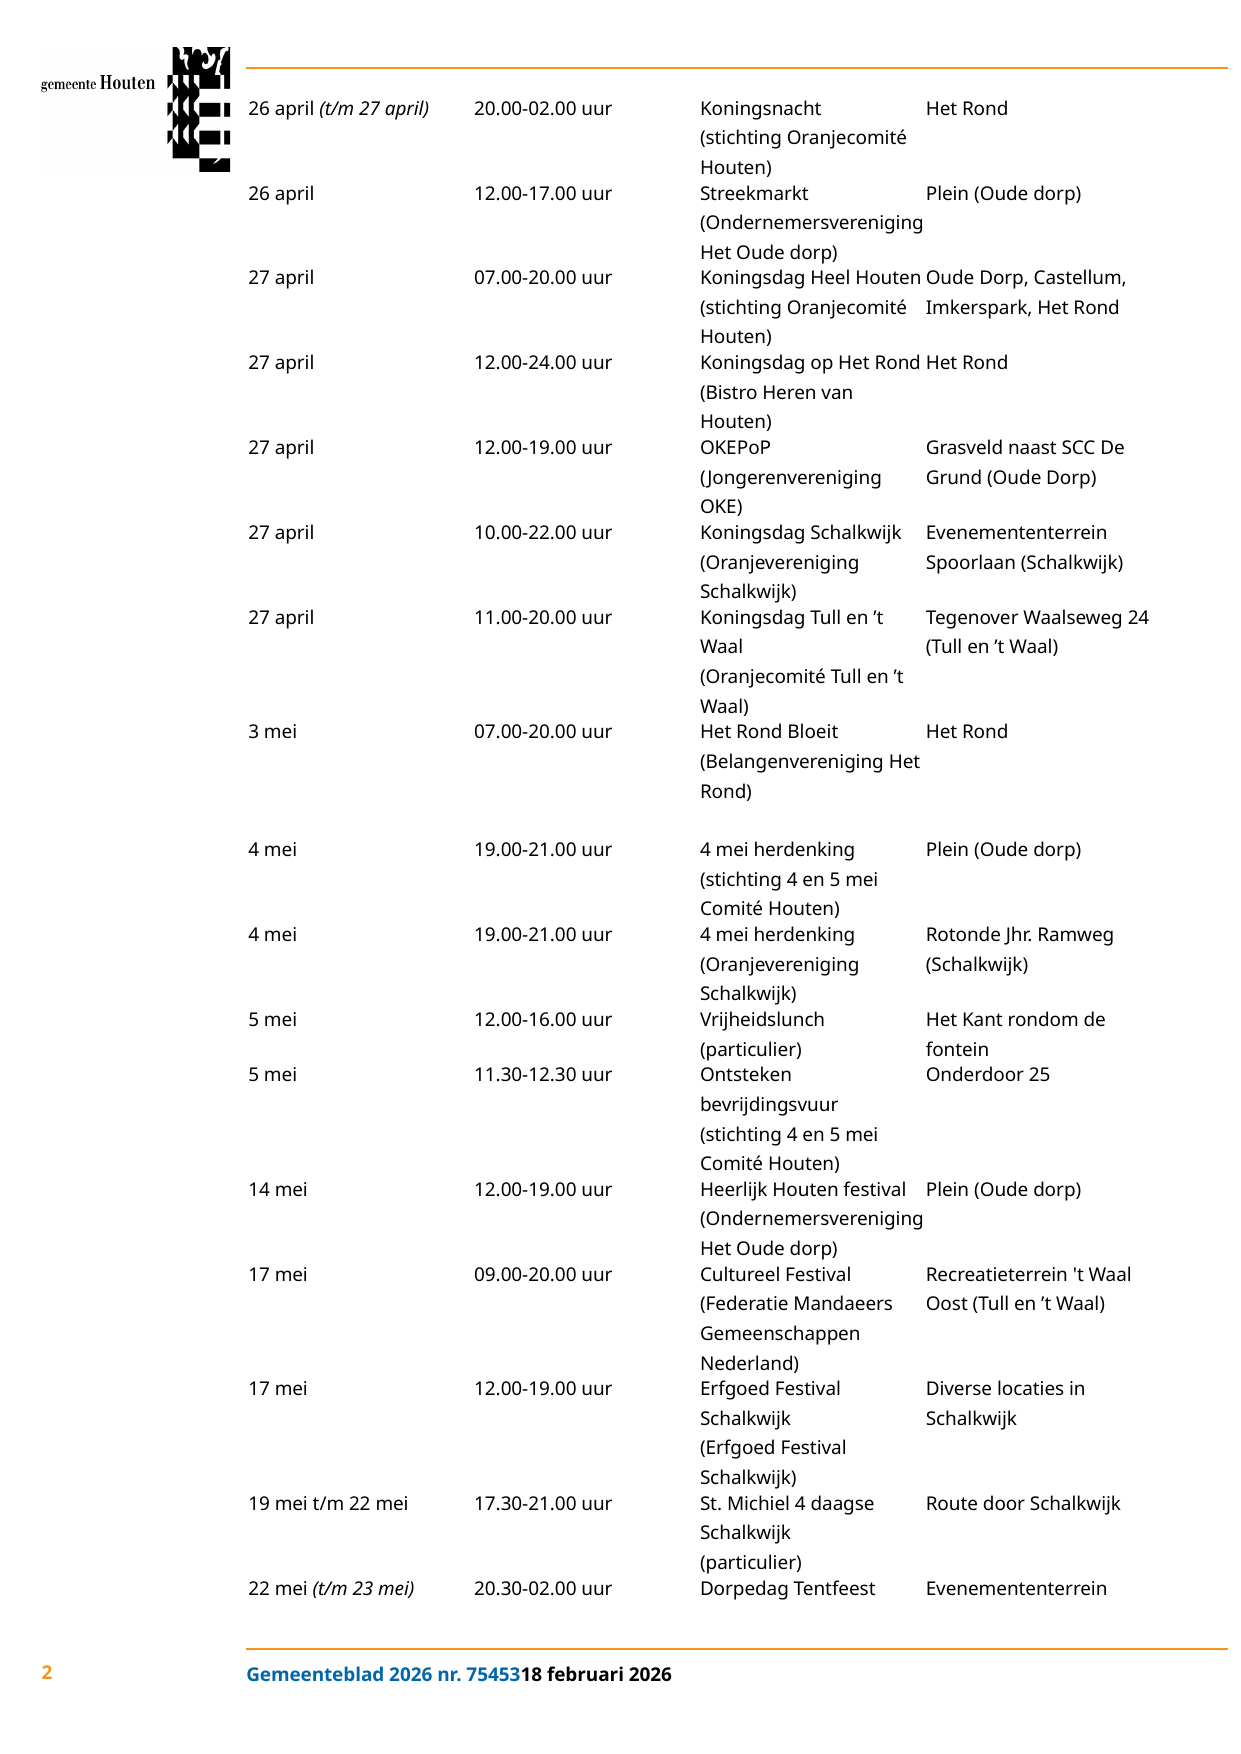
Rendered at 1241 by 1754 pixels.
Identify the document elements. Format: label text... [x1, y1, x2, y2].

table_cell Onderdoor 25 [926, 1062, 1152, 1176]
table_cell 19 mei t/m 22 mei [248, 1490, 474, 1575]
table_cell Het Rond [926, 350, 1152, 434]
table_cell 20.00-02.00 uur [474, 95, 700, 180]
table_cell 19.00-21.00 uur [474, 921, 700, 1006]
table_cell 4 mei herdenking (Oranjevereniging Schalkwijk) [700, 921, 926, 1006]
table_cell Streekmarkt (Ondernemersvereniging Het Oude dorp) [700, 180, 926, 264]
table_cell 27 april [248, 604, 474, 719]
table_cell 12.00-17.00 uur [474, 180, 700, 264]
table_cell 12.00-16.00 uur [474, 1006, 700, 1062]
table_cell 10.00-22.00 uur [474, 519, 700, 604]
table_cell Koningsdag Tull en ’t Waal (Oranjecomité Tull en ’t Waal) [700, 604, 926, 719]
table_cell 27 april [248, 265, 474, 349]
table_cell 26 april (t/m 27 april) [248, 95, 474, 180]
table_cell 09.00-20.00 uur [474, 1261, 700, 1375]
table_cell 14 mei [248, 1176, 474, 1261]
table_cell 5 mei [248, 1062, 474, 1176]
table_cell Koningsdag Heel Houten (stichting Oranjecomité Houten) [700, 265, 926, 349]
table_cell 11.00-20.00 uur [474, 604, 700, 719]
table_cell Recreatieterrein 't Waal Oost (Tull en ’t Waal) [926, 1261, 1152, 1375]
table_header 4 mei herdenking (stichting 4 en 5 mei Comité Houten) [700, 836, 926, 921]
table_cell 12.00-19.00 uur [474, 434, 700, 519]
table_cell Erfgoed Festival Schalkwijk (Erfgoed Festival Schalkwijk) [700, 1375, 926, 1490]
table_cell Dorpedag Tentfeest [700, 1575, 926, 1601]
table_header 4 mei [248, 836, 474, 921]
table_cell Rotonde Jhr. Ramweg (Schalkwijk) [926, 921, 1152, 1006]
table_cell Oude Dorp, Castellum, Imkerspark, Het Rond [926, 265, 1152, 349]
table_cell Cultureel Festival (Federatie Mandaeers Gemeenschappen Nederland) [700, 1261, 926, 1375]
table_cell Heerlijk Houten festival (Ondernemersvereniging Het Oude dorp) [700, 1176, 926, 1261]
table_cell Het Rond [926, 719, 1152, 803]
table_cell 12.00-19.00 uur [474, 1375, 700, 1490]
table_cell 11.30-12.30 uur [474, 1062, 700, 1176]
table_cell 12.00-24.00 uur [474, 350, 700, 434]
table_cell 3 mei [248, 719, 474, 803]
table_cell 07.00-20.00 uur [474, 719, 700, 803]
table_cell Plein (Oude dorp) [926, 1176, 1152, 1261]
table_cell Ontsteken bevrijdingsvuur (stichting 4 en 5 mei Comité Houten) [700, 1062, 926, 1176]
table_cell Koningsnacht (stichting Oranjecomité Houten) [700, 95, 926, 180]
table_cell 26 april [248, 180, 474, 264]
table_cell Het Rond [926, 95, 1152, 180]
table_cell Vrijheidslunch (particulier) [700, 1006, 926, 1062]
table_cell Plein (Oude dorp) [926, 180, 1152, 264]
table_cell 12.00-19.00 uur [474, 1176, 700, 1261]
table_cell 17 mei [248, 1375, 474, 1490]
table_cell St. Michiel 4 daagse Schalkwijk (particulier) [700, 1490, 926, 1575]
table_cell Diverse locaties in Schalkwijk [926, 1375, 1152, 1490]
table_cell Route door Schalkwijk [926, 1490, 1152, 1575]
table_header Plein (Oude dorp) [926, 836, 1152, 921]
table_cell Koningsdag op Het Rond (Bistro Heren van Houten) [700, 350, 926, 434]
table_cell Tegenover Waalseweg 24 (Tull en ’t Waal) [926, 604, 1152, 719]
table_cell 22 mei (t/m 23 mei) [248, 1575, 474, 1601]
picture [41, 47, 231, 172]
table_cell 27 april [248, 350, 474, 434]
table_cell Grasveld naast SCC De Grund (Oude Dorp) [926, 434, 1152, 519]
table_cell 17.30-21.00 uur [474, 1490, 700, 1575]
table_cell 4 mei [248, 921, 474, 1006]
table_cell 27 april [248, 434, 474, 519]
table_cell Evenemententerrein [926, 1575, 1152, 1601]
table_cell Evenemententerrein Spoorlaan (Schalkwijk) [926, 519, 1152, 604]
table_cell 17 mei [248, 1261, 474, 1375]
table_cell Het Rond Bloeit (Belangenvereniging Het Rond) [700, 719, 926, 803]
table_cell 5 mei [248, 1006, 474, 1062]
table_cell Koningsdag Schalkwijk (Oranjevereniging Schalkwijk) [700, 519, 926, 604]
table_cell 20.30-02.00 uur [474, 1575, 700, 1601]
table_cell 27 april [248, 519, 474, 604]
table_header 19.00-21.00 uur [474, 836, 700, 921]
table_cell OKEPoP (Jongerenvereniging OKE) [700, 434, 926, 519]
table_cell Het Kant rondom de fontein [926, 1006, 1152, 1062]
table_cell 07.00-20.00 uur [474, 265, 700, 349]
